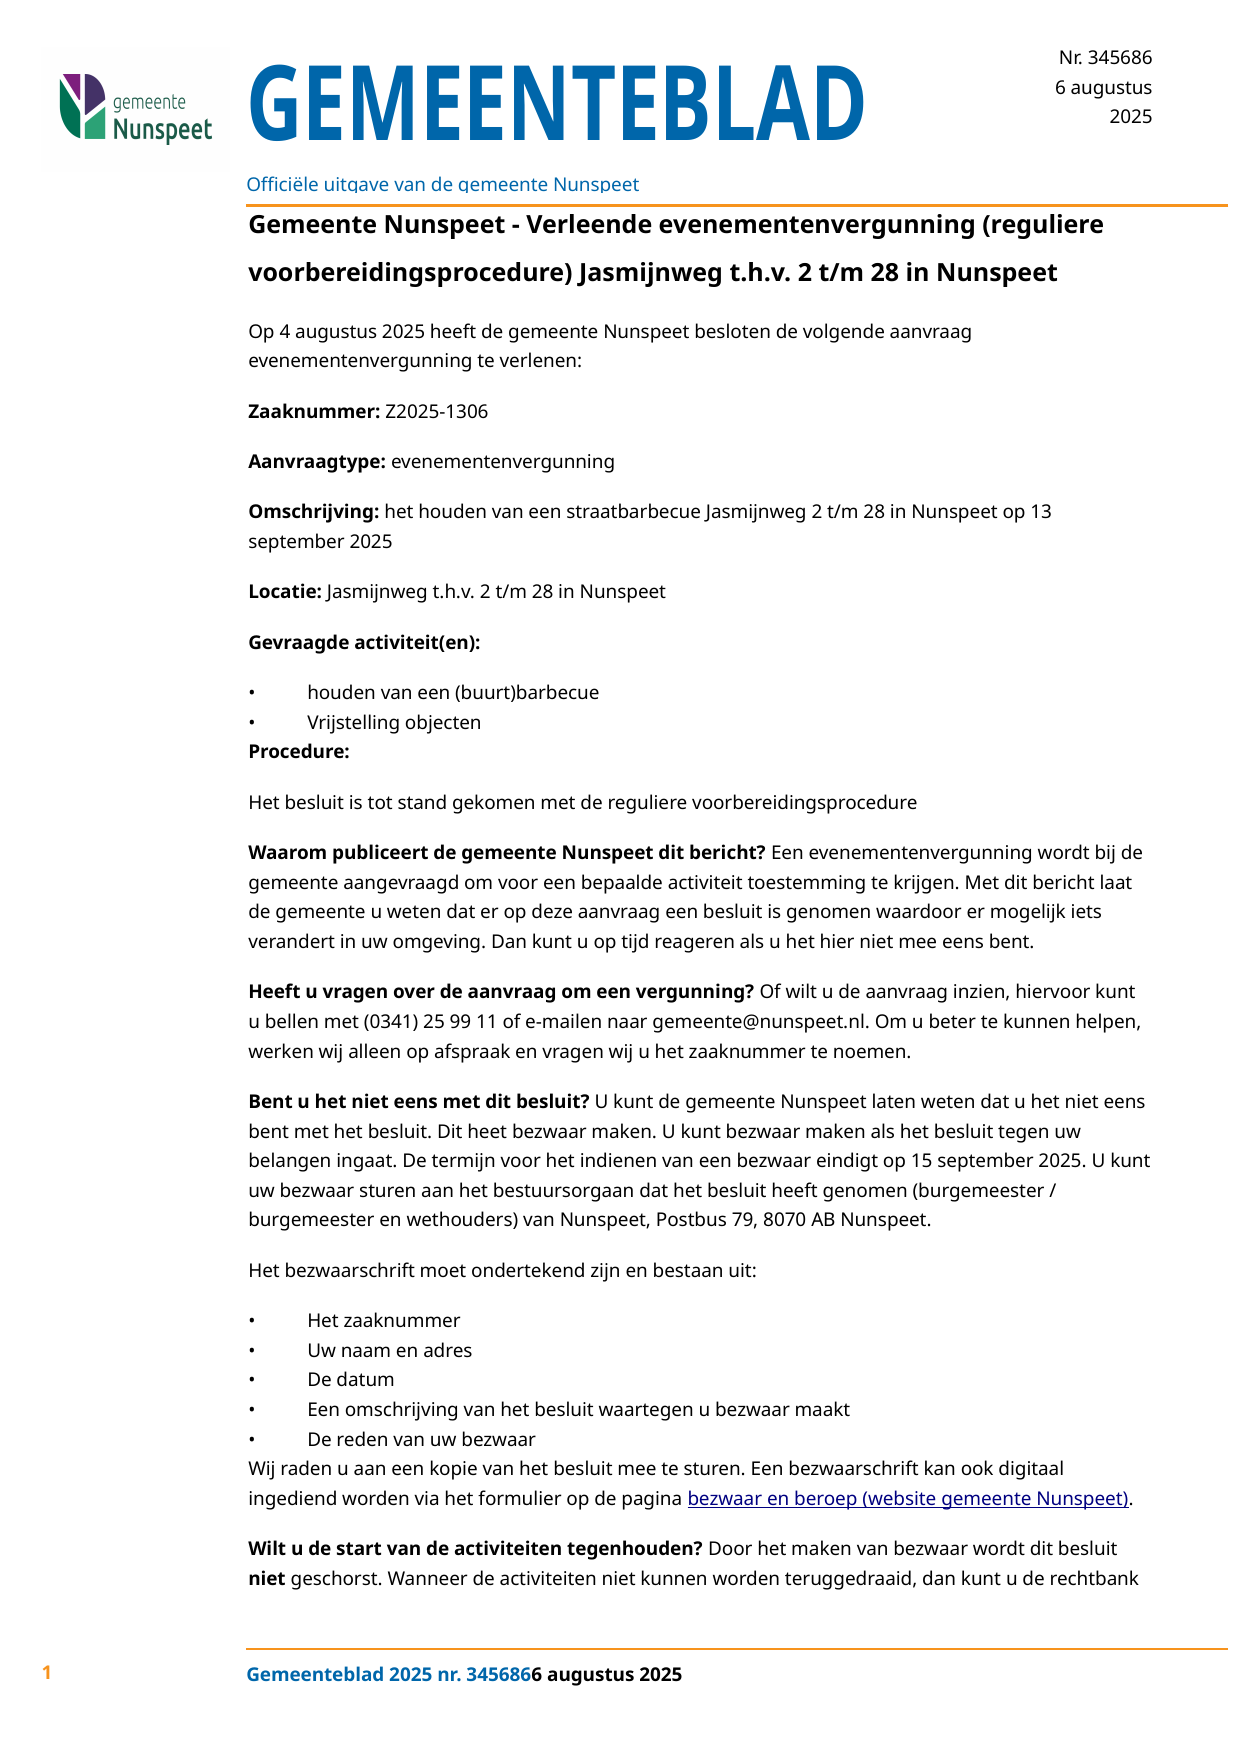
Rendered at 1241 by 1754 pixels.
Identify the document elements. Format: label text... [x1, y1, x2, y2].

list Vrijstelling objecten [248, 709, 1152, 735]
text Zaaknummer: Z2025-1306 [248, 398, 1152, 424]
text Aanvraagtype: evenementenvergunning [248, 448, 1152, 474]
text Gevraagde activiteit(en): [248, 629, 1152, 655]
list houden van een (buurt)barbecue [248, 679, 1152, 705]
text Procedure: [248, 739, 1152, 764]
picture [41, 47, 231, 172]
text Bent u het niet eens met dit besluit? U kunt de gemeente Nunspeet laten weten dat u het niet eens bent met het besluit. Dit heet bezwaar maken. U kunt bezwaar maken als het besluit tegen uw belangen ingaat. De termijn voor het indienen van een bezwaar eindigt op 15 september 2025. U kunt uw bezwaar sturen aan het bestuursorgaan dat het besluit heeft genomen (burgemeester / burgemeester en wethouders) van Nunspeet, Postbus 79, 8070 AB Nunspeet. [248, 1088, 1152, 1232]
text Wij raden u aan een kopie van het besluit mee te sturen. Een bezwaarschrift kan ook digitaal ingediend worden via het formulier op de pagina bezwaar en beroep (website gemeente Nunspeet). [248, 1455, 1152, 1511]
text Omschrijving: het houden van een straatbarbecue Jasmijnweg 2 t/m 28 in Nunspeet op 13 september 2025 [248, 499, 1152, 554]
text Heeft u vragen over de aanvraag om een vergunning? Of wilt u de aanvraag inzien, hiervoor kunt u bellen met (0341) 25 99 11 of e-mailen naar gemeente@nunspeet.nl. Om u beter te kunnen helpen, werken wij alleen op afspraak en vragen wij u het zaaknummer te noemen. [248, 979, 1152, 1064]
text Locatie: Jasmijnweg t.h.v. 2 t/m 28 in Nunspeet [248, 579, 1152, 604]
list Een omschrijving van het besluit waartegen u bezwaar maakt [248, 1396, 1152, 1422]
list Uw naam en adres [248, 1337, 1152, 1363]
list De datum [248, 1367, 1152, 1392]
text Gemeente Nunspeet - Verleende evenementenvergunning (reguliere voorbereidingsprocedure) Jasmijnweg t.h.v. 2 t/m 28 in Nunspeet [248, 207, 1152, 288]
text Het besluit is tot stand gekomen met de reguliere voorbereidingsprocedure [248, 789, 1152, 815]
text Het bezwaarschrift moet ondertekend zijn en bestaan uit: [248, 1257, 1152, 1283]
text Waarom publiceert de gemeente Nunspeet dit bericht? Een evenementenvergunning wordt bij de gemeente aangevraagd om voor een bepaalde activiteit toestemming te krijgen. Met dit bericht laat de gemeente u weten dat er op deze aanvraag een besluit is genomen waardoor er mogelijk iets verandert in uw omgeving. Dan kunt u op tijd reageren als u het hier niet mee eens bent. [248, 839, 1152, 954]
text Wilt u de start van de activiteiten tegenhouden? Door het maken van bezwaar wordt dit besluit niet geschorst. Wanneer de activiteiten niet kunnen worden teruggedraaid, dan kunt u de rechtbank [248, 1535, 1152, 1591]
list Het zaaknummer [248, 1307, 1152, 1333]
text Op 4 augustus 2025 heeft de gemeente Nunspeet besloten de volgende aanvraag evenementenvergunning te verlenen: [248, 318, 1152, 373]
list De reden van uw bezwaar [248, 1426, 1152, 1452]
